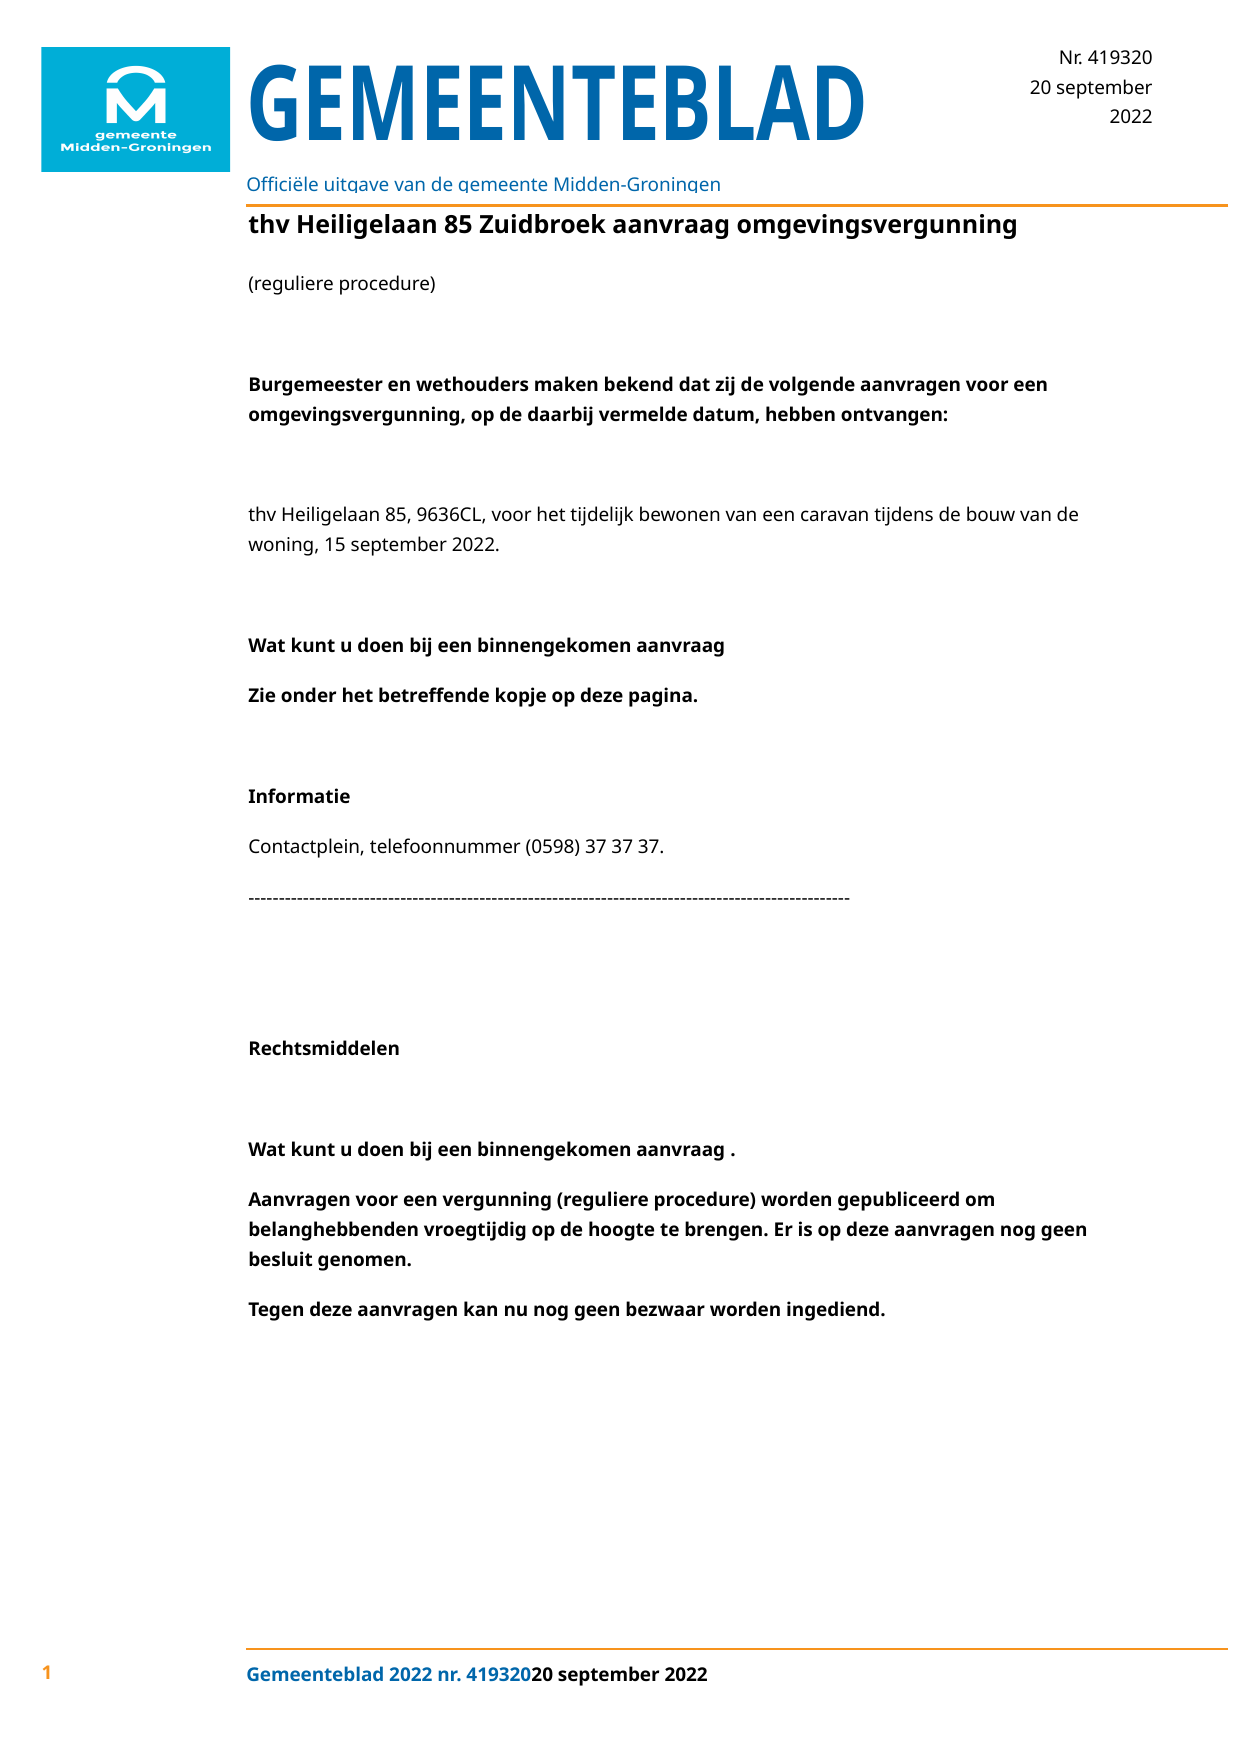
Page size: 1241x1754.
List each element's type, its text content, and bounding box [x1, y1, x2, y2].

text Contactplein, telefoonnummer (0598) 37 37 37. [248, 834, 1152, 859]
picture [108, 66, 164, 82]
text thv Heiligelaan 85, 9636CL, voor het tijdelijk bewonen van een caravan tijdens de bouw van de woning, 15 september 2022. [248, 502, 1152, 557]
text Tegen deze aanvragen kan nu nog geen bezwaar worden ingediend. [248, 1296, 1152, 1322]
text thv Heiligelaan 85 Zuidbroek aanvraag omgevingsvergunning [248, 207, 1152, 241]
text Zie onder het betreffende kopje op deze pagina. [248, 682, 1152, 708]
picture [107, 89, 165, 122]
text Rechtsmiddelen [248, 1035, 1152, 1061]
text Informatie [248, 783, 1152, 809]
text Burgemeester en wethouders maken bekend dat zij de volgende aanvragen voor een omgevingsvergunning, op de daarbij vermelde datum, hebben ontvangen: [248, 371, 1152, 426]
text Wat kunt u doen bij een binnengekomen aanvraag [248, 632, 1152, 658]
text Wat kunt u doen bij een binnengekomen aanvraag . [248, 1136, 1152, 1162]
text (reguliere procedure) [248, 270, 1152, 296]
text Aanvragen voor een vergunning (reguliere procedure) worden gepubliceerd om belanghebbenden vroegtijdig op de hoogte te brengen. Er is op deze aanvragen nog geen besluit genomen. [248, 1187, 1152, 1271]
picture [184, 146, 190, 153]
text --------------------------------------------------------------------------------------------------- [248, 884, 1152, 910]
